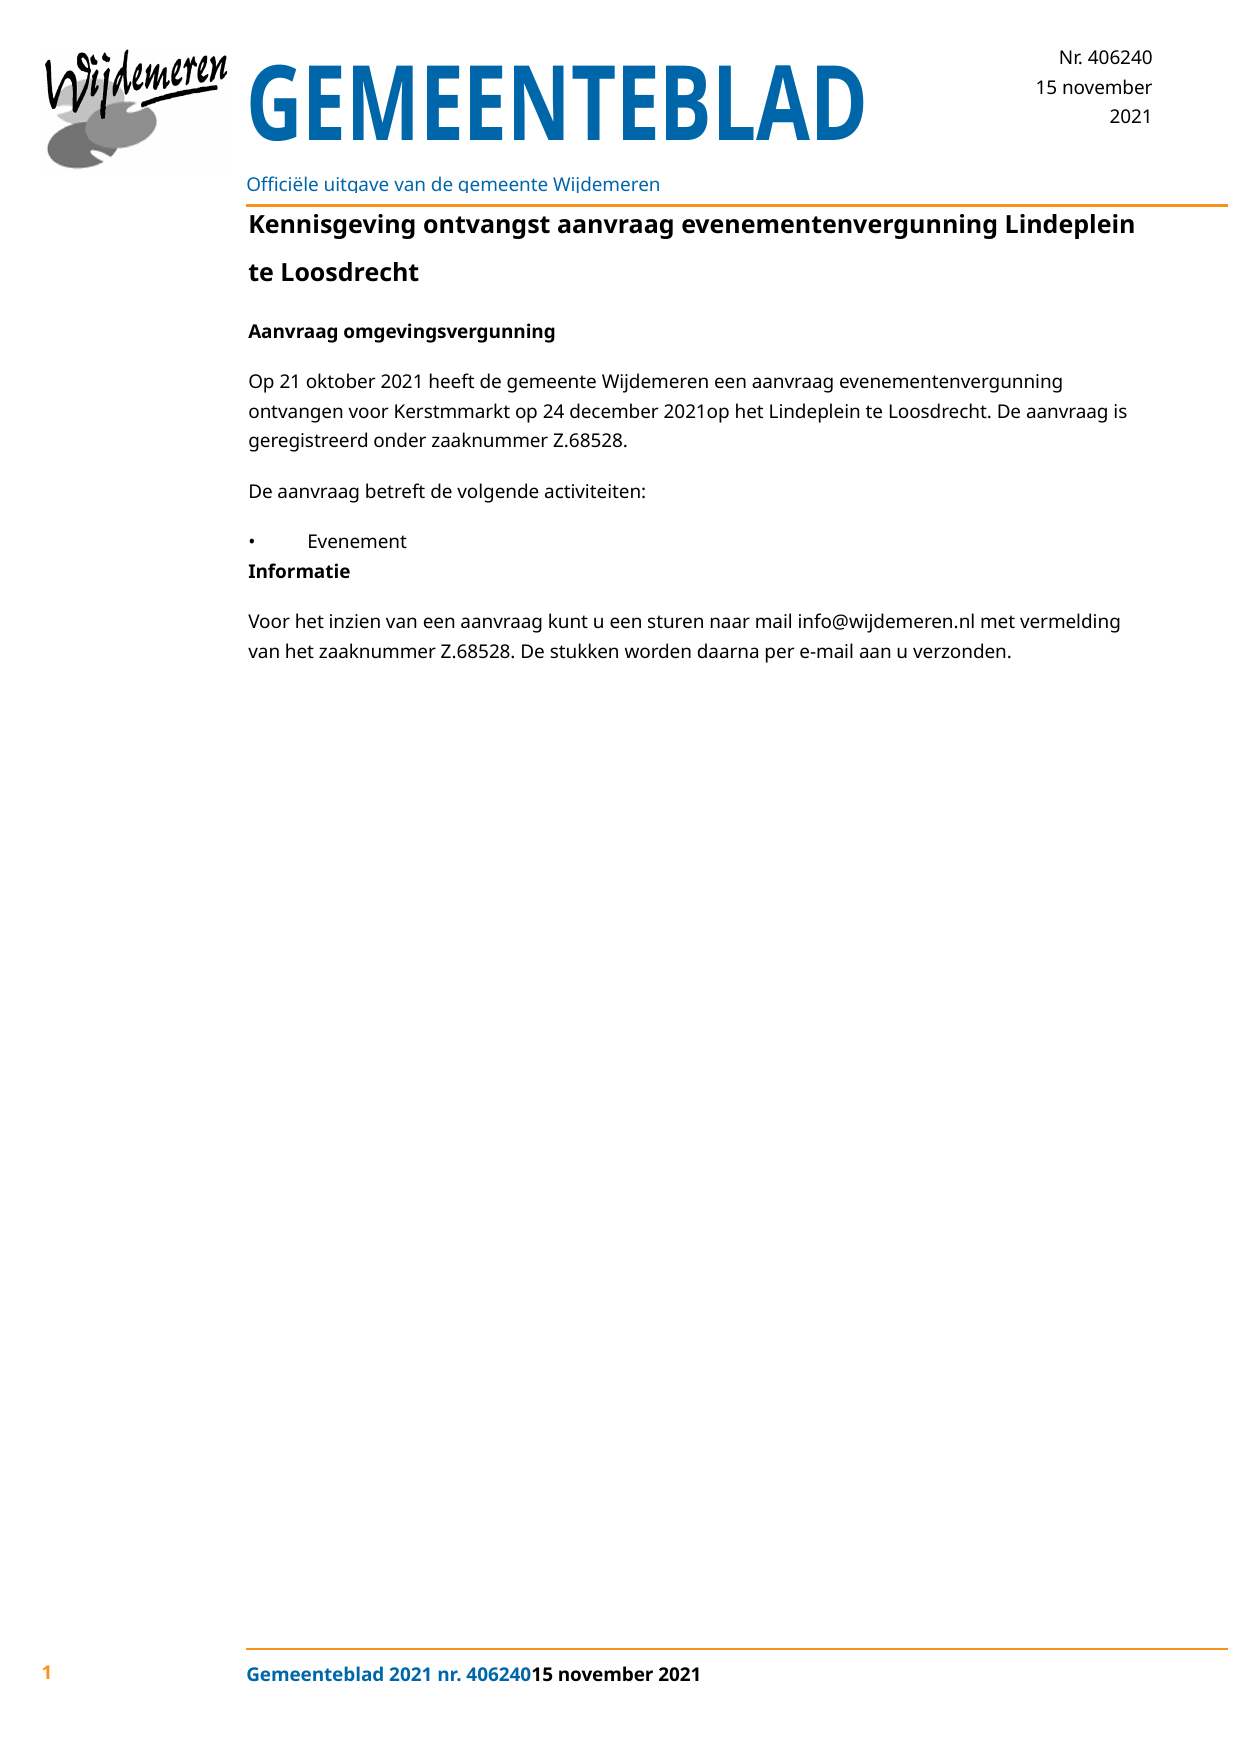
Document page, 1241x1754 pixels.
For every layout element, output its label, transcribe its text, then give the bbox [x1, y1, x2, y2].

text Op 21 oktober 2021 heeft de gemeente Wijdemeren een aanvraag evenementenvergunning ontvangen voor Kerstmmarkt op 24 december 2021op het Lindeplein te Loosdrecht. De aanvraag is geregistreerd onder zaaknummer Z.68528. [248, 368, 1152, 453]
text Aanvraag omgevingsvergunning [248, 318, 1152, 344]
text Informatie [248, 558, 1152, 584]
list Evenement [248, 528, 1152, 554]
text Voor het inzien van een aanvraag kunt u een sturen naar mail info@wijdemeren.nl met vermelding van het zaaknummer Z.68528. De stukken worden daarna per e-mail aan u verzonden. [248, 608, 1152, 664]
picture [41, 47, 231, 172]
text Kennisgeving ontvangst aanvraag evenementenvergunning Lindeplein te Loosdrecht [248, 207, 1152, 288]
text De aanvraag betreft de volgende activiteiten: [248, 478, 1152, 504]
